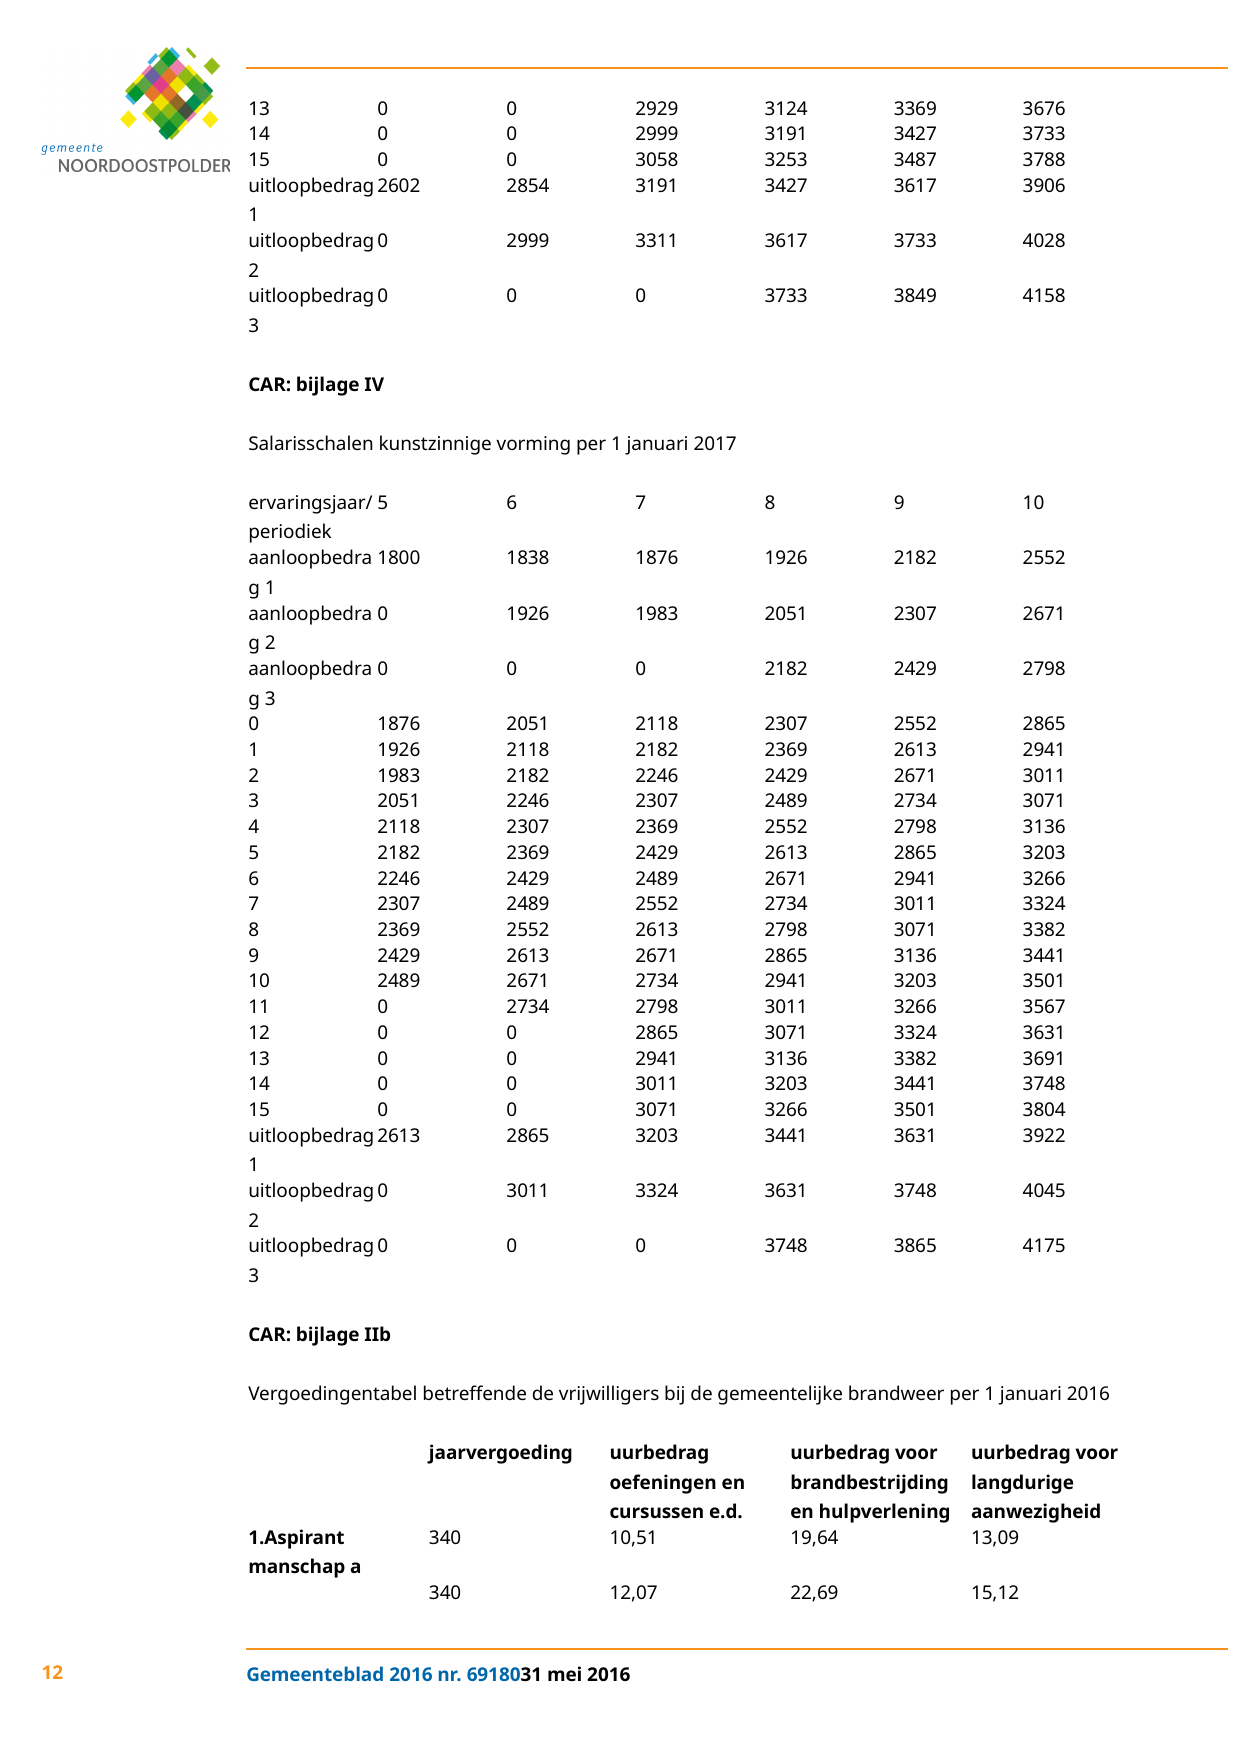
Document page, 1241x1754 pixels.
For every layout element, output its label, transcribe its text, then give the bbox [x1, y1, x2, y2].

table_cell 5 [248, 839, 377, 865]
table_cell 3849 [894, 283, 1022, 338]
text Salarisschalen kunstzinnige vorming per 1 januari 2017 [248, 430, 1152, 456]
table_cell 2865 [635, 1019, 764, 1045]
table_cell 3136 [1023, 813, 1152, 839]
table_cell [248, 1580, 429, 1605]
table_cell 3748 [1023, 1071, 1152, 1096]
table_cell 3191 [635, 172, 764, 227]
table_cell 0 [506, 283, 635, 338]
table_cell 1838 [506, 545, 635, 600]
table_cell 3191 [764, 121, 893, 146]
table_cell 2854 [506, 172, 635, 227]
table_cell 3501 [894, 1096, 1022, 1122]
table_cell 0 [506, 1045, 635, 1071]
text CAR: bijlage IIb [248, 1321, 1152, 1347]
table_cell 3441 [894, 1071, 1022, 1096]
table_cell 0 [377, 1096, 506, 1122]
table_cell 2671 [506, 968, 635, 993]
table_cell 2369 [377, 916, 506, 942]
table_cell 3501 [1023, 968, 1152, 993]
table_cell 0 [506, 1096, 635, 1122]
table_cell 3324 [1023, 891, 1152, 916]
table_cell 2489 [635, 865, 764, 891]
table_cell 1983 [377, 762, 506, 788]
table_cell 0 [377, 1233, 506, 1288]
table_cell 3733 [764, 283, 893, 338]
table_cell 2182 [506, 762, 635, 788]
table_cell 0 [506, 146, 635, 172]
table_cell 2613 [764, 839, 893, 865]
table_cell 12 [248, 1019, 377, 1045]
table_cell 2369 [635, 813, 764, 839]
table_cell 3266 [1023, 865, 1152, 891]
table_cell 1876 [377, 710, 506, 736]
table_cell 2429 [764, 762, 893, 788]
table_cell 2613 [894, 736, 1022, 762]
table_cell uitloopbedrag 3 [248, 283, 377, 338]
table_cell 3266 [764, 1096, 893, 1122]
table_cell 22,69 [790, 1580, 971, 1605]
table_cell 2941 [1023, 736, 1152, 762]
table_cell 2051 [377, 788, 506, 813]
table_cell 2798 [764, 916, 893, 942]
table_cell 1876 [635, 545, 764, 600]
table_cell 2671 [764, 865, 893, 891]
table_cell 4045 [1023, 1178, 1152, 1233]
table_cell uitloopbedrag 3 [248, 1233, 377, 1288]
table_header 7 [635, 489, 764, 544]
table_cell 0 [635, 283, 764, 338]
table_cell 0 [506, 655, 635, 710]
table_cell 3266 [894, 994, 1022, 1019]
table_cell 2671 [894, 762, 1022, 788]
table_cell 0 [377, 146, 506, 172]
table_cell 2865 [894, 839, 1022, 865]
table_header jaarvergoeding [429, 1439, 609, 1524]
table_cell 3631 [764, 1178, 893, 1233]
table_cell 2613 [635, 916, 764, 942]
table_cell 0 [377, 1019, 506, 1045]
table_cell 4175 [1023, 1233, 1152, 1288]
table_cell 6 [248, 865, 377, 891]
table_cell 14 [248, 1071, 377, 1096]
table_cell 2552 [506, 916, 635, 942]
table_cell 7 [248, 891, 377, 916]
table_cell 4158 [1023, 283, 1152, 338]
table_header [248, 1439, 429, 1524]
table_cell 3124 [764, 95, 893, 121]
table_cell 2865 [764, 942, 893, 968]
table_cell 2552 [635, 891, 764, 916]
table_cell 2489 [764, 788, 893, 813]
table_cell 1 [248, 736, 377, 762]
table_cell 2429 [506, 865, 635, 891]
table_cell 3617 [764, 227, 893, 283]
table_cell 2734 [506, 994, 635, 1019]
table_cell 3253 [764, 146, 893, 172]
table_cell 15 [248, 1096, 377, 1122]
table_cell 3136 [764, 1045, 893, 1071]
table_cell 0 [506, 1071, 635, 1096]
table_cell 3631 [1023, 1019, 1152, 1045]
table_cell 3676 [1023, 95, 1152, 121]
table_cell 2613 [377, 1122, 506, 1177]
table_cell 10,51 [609, 1524, 790, 1579]
table_cell aanloopbedrag 1 [248, 545, 377, 600]
table_cell 10 [248, 968, 377, 993]
table_cell 2941 [635, 1045, 764, 1071]
table_cell 2865 [1023, 710, 1152, 736]
table_cell 2051 [506, 710, 635, 736]
picture [41, 47, 231, 172]
table_cell 2182 [377, 839, 506, 865]
table_cell aanloopbedrag 3 [248, 655, 377, 710]
table_cell 3617 [894, 172, 1022, 227]
table_cell 2489 [506, 891, 635, 916]
table_cell 2798 [1023, 655, 1152, 710]
table_cell 3203 [764, 1071, 893, 1096]
table_cell 3203 [1023, 839, 1152, 865]
table_cell 1800 [377, 545, 506, 600]
table_cell 8 [248, 916, 377, 942]
table_cell 3011 [894, 891, 1022, 916]
table_cell 3311 [635, 227, 764, 283]
table_cell 3324 [894, 1019, 1022, 1045]
table_cell uitloopbedrag 2 [248, 227, 377, 283]
table_cell 3748 [894, 1178, 1022, 1233]
table_cell 2734 [764, 891, 893, 916]
table_cell 13 [248, 1045, 377, 1071]
table_cell 2552 [1023, 545, 1152, 600]
table_cell 3382 [894, 1045, 1022, 1071]
table_header 5 [377, 489, 506, 544]
table_cell uitloopbedrag 1 [248, 172, 377, 227]
table_cell 3382 [1023, 916, 1152, 942]
table_cell 2429 [894, 655, 1022, 710]
table_header 9 [894, 489, 1022, 544]
table_cell 2929 [635, 95, 764, 121]
table_cell 2051 [764, 600, 893, 655]
table_cell 13 [248, 95, 377, 121]
table_cell 1926 [377, 736, 506, 762]
table_cell 19,64 [790, 1524, 971, 1579]
table_cell 2734 [894, 788, 1022, 813]
table_cell 0 [377, 1178, 506, 1233]
table_cell 2182 [635, 736, 764, 762]
table_cell 3804 [1023, 1096, 1152, 1122]
table_cell 3071 [764, 1019, 893, 1045]
text CAR: bijlage IV [248, 371, 1152, 396]
table_cell 3441 [1023, 942, 1152, 968]
table_cell 2798 [635, 994, 764, 1019]
table_cell 3011 [506, 1178, 635, 1233]
table_cell 2182 [764, 655, 893, 710]
table_cell 340 [429, 1580, 609, 1605]
table_cell 4028 [1023, 227, 1152, 283]
table_cell 3203 [894, 968, 1022, 993]
table_cell 3788 [1023, 146, 1152, 172]
table_header 8 [764, 489, 893, 544]
table_cell 0 [248, 710, 377, 736]
table_cell 2118 [635, 710, 764, 736]
table_cell 3922 [1023, 1122, 1152, 1177]
table_cell 3906 [1023, 172, 1152, 227]
table_cell uitloopbedrag 1 [248, 1122, 377, 1177]
table_cell 2307 [506, 813, 635, 839]
table_cell 3071 [894, 916, 1022, 942]
table_cell 2307 [894, 600, 1022, 655]
table_cell 9 [248, 942, 377, 968]
table_cell 15,12 [971, 1580, 1152, 1605]
table_cell 1.Aspirant manschap a [248, 1524, 429, 1579]
table_cell 2671 [635, 942, 764, 968]
table_cell 0 [377, 994, 506, 1019]
table_cell 2489 [377, 968, 506, 993]
table_cell 3011 [1023, 762, 1152, 788]
table_cell 15 [248, 146, 377, 172]
table_cell 0 [377, 600, 506, 655]
table_cell 2798 [894, 813, 1022, 839]
table_cell 0 [377, 227, 506, 283]
table_cell 2182 [894, 545, 1022, 600]
table_cell 0 [377, 1071, 506, 1096]
table_cell 3733 [1023, 121, 1152, 146]
table_cell 3733 [894, 227, 1022, 283]
table_cell 0 [377, 655, 506, 710]
table_cell 0 [377, 1045, 506, 1071]
table_cell 11 [248, 994, 377, 1019]
table_cell 2246 [506, 788, 635, 813]
table_cell 3203 [635, 1122, 764, 1177]
table_header uurbedrag oefeningen en cursussen e.d. [609, 1439, 790, 1524]
table_cell 2429 [635, 839, 764, 865]
table_cell 3369 [894, 95, 1022, 121]
table_header 6 [506, 489, 635, 544]
table_cell 0 [506, 1019, 635, 1045]
table_cell 3 [248, 788, 377, 813]
table_cell 2369 [506, 839, 635, 865]
table_cell 2307 [764, 710, 893, 736]
table_cell 2118 [506, 736, 635, 762]
table_cell 2865 [506, 1122, 635, 1177]
table_cell 3487 [894, 146, 1022, 172]
table_cell 2552 [764, 813, 893, 839]
table_cell 2999 [635, 121, 764, 146]
table_cell 2613 [506, 942, 635, 968]
table_cell 2999 [506, 227, 635, 283]
table_cell 3058 [635, 146, 764, 172]
table_cell 1926 [506, 600, 635, 655]
table_cell aanloopbedrag 2 [248, 600, 377, 655]
table_cell 2 [248, 762, 377, 788]
table_cell 1926 [764, 545, 893, 600]
table_cell 2602 [377, 172, 506, 227]
table_cell uitloopbedrag 2 [248, 1178, 377, 1233]
table_cell 0 [377, 283, 506, 338]
table_cell 3011 [764, 994, 893, 1019]
table_cell 0 [506, 1233, 635, 1288]
text Vergoedingentabel betreffende de vrijwilligers bij de gemeentelijke brandweer per 1 januari 2016 [248, 1380, 1152, 1406]
table_cell 1983 [635, 600, 764, 655]
table_cell 4 [248, 813, 377, 839]
table_cell 0 [377, 95, 506, 121]
table_cell 2369 [764, 736, 893, 762]
table_cell 0 [506, 121, 635, 146]
table_cell 3865 [894, 1233, 1022, 1288]
table_cell 3691 [1023, 1045, 1152, 1071]
table_cell 3427 [764, 172, 893, 227]
table_cell 0 [635, 1233, 764, 1288]
table_cell 3427 [894, 121, 1022, 146]
table_cell 2246 [377, 865, 506, 891]
table_header 10 [1023, 489, 1152, 544]
table_header uurbedrag voor brandbestrijding en hulpverlening [790, 1439, 971, 1524]
table_cell 2429 [377, 942, 506, 968]
table_cell 3071 [635, 1096, 764, 1122]
table_header ervaringsjaar/ periodiek [248, 489, 377, 544]
table_cell 2307 [377, 891, 506, 916]
table_cell 2307 [635, 788, 764, 813]
table_cell 2246 [635, 762, 764, 788]
table_cell 2118 [377, 813, 506, 839]
table_cell 12,07 [609, 1580, 790, 1605]
table_cell 2941 [894, 865, 1022, 891]
table_cell 2734 [635, 968, 764, 993]
table_cell 0 [377, 121, 506, 146]
table_cell 14 [248, 121, 377, 146]
table_cell 3324 [635, 1178, 764, 1233]
table_cell 0 [506, 95, 635, 121]
table_cell 3631 [894, 1122, 1022, 1177]
table_cell 0 [635, 655, 764, 710]
table_cell 3567 [1023, 994, 1152, 1019]
table_cell 3441 [764, 1122, 893, 1177]
table_header uurbedrag voor langdurige aanwezigheid [971, 1439, 1152, 1524]
table_cell 2552 [894, 710, 1022, 736]
table_cell 3071 [1023, 788, 1152, 813]
table_cell 3748 [764, 1233, 893, 1288]
table_cell 13,09 [971, 1524, 1152, 1579]
table_cell 2671 [1023, 600, 1152, 655]
table_cell 2941 [764, 968, 893, 993]
table_cell 3011 [635, 1071, 764, 1096]
table_cell 3136 [894, 942, 1022, 968]
table_cell 340 [429, 1524, 609, 1579]
